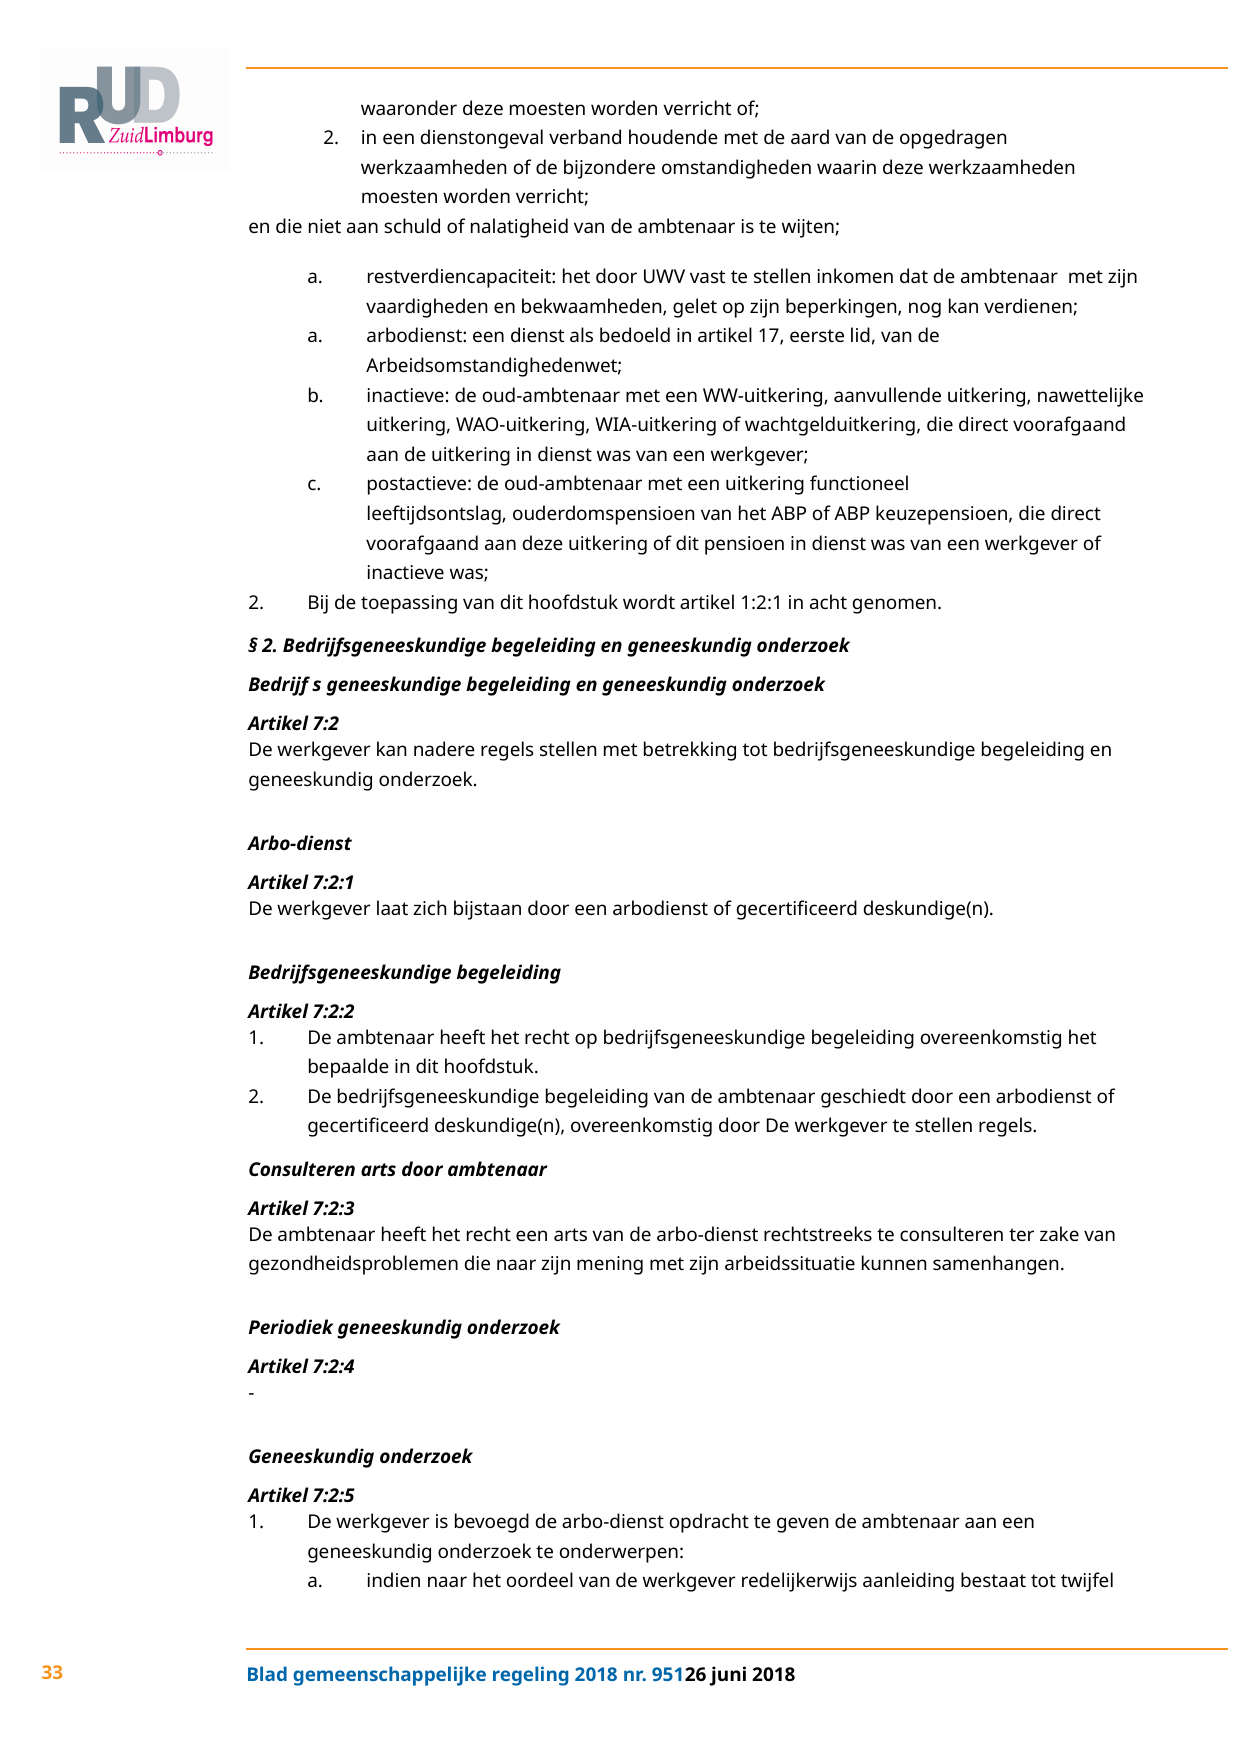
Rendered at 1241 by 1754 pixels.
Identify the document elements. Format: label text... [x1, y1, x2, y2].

list waaronder deze moesten worden verricht of; [323, 95, 1152, 121]
list indien naar het oordeel van de werkgever redelijkerwijs aanleiding bestaat tot twijfel [307, 1567, 1152, 1593]
text Consulteren arts door ambtenaar [248, 1156, 1152, 1181]
text Geneeskundig onderzoek [248, 1443, 1152, 1469]
list arbodienst: een dienst als bedoeld in artikel 17, eerste lid, van de Arbeidsomstandighedenwet; [307, 323, 1152, 378]
list postactieve: de oud-ambtenaar met een uitkering functioneel leeftijdsontslag, ouderdomspensioen van het ABP of ABP keuzepensioen, die direct voorafgaand aan deze uitkering of dit pensioen in dienst was van een werkgever of inactieve was; [307, 471, 1152, 585]
list De ambtenaar heeft het recht op bedrijfsgeneeskundige begeleiding overeenkomstig het bepaalde in dit hoofdstuk. [248, 1024, 1152, 1079]
text Artikel 7:2:3 [248, 1195, 1152, 1221]
text De werkgever kan nadere regels stellen met betrekking tot bedrijfsgeneeskundige begeleiding en geneeskundig onderzoek. [248, 736, 1152, 792]
text Artikel 7:2:2 [248, 998, 1152, 1024]
text Periodiek geneeskundig onderzoek [248, 1314, 1152, 1340]
list inactieve: de oud-ambtenaar met een WW-uitkering, aanvullende uitkering, nawettelijke uitkering, WAO-uitkering, WIA-uitkering of wachtgelduitkering, die direct voorafgaand aan de uitkering in dienst was van een werkgever; [307, 382, 1152, 467]
text Bedrijf s geneeskundige begeleiding en geneeskundig onderzoek [248, 671, 1152, 697]
list in een dienstongeval verband houdende met de aard van de opgedragen werkzaamheden of de bijzondere omstandigheden waarin deze werkzaamheden moesten worden verricht; [323, 124, 1152, 209]
list restverdiencapaciteit: het door UWV vast te stellen inkomen dat de ambtenaar met zijn vaardigheden en bekwaamheden, gelet op zijn beperkingen, nog kan verdienen; [307, 263, 1152, 319]
text Artikel 7:2:1 [248, 869, 1152, 895]
list De bedrijfsgeneeskundige begeleiding van de ambtenaar geschiedt door een arbodienst of gecertificeerd deskundige(n), overeenkomstig door De werkgever te stellen regels. [248, 1083, 1152, 1138]
text - [248, 1379, 1152, 1405]
text § 2. Bedrijfsgeneeskundige begeleiding en geneeskundig onderzoek [248, 632, 1152, 658]
text Arbo-dienst [248, 830, 1152, 856]
text Artikel 7:2 [248, 711, 1152, 736]
list De werkgever is bevoegd de arbo-dienst opdracht te geven de ambtenaar aan een geneeskundig onderzoek te onderwerpen: [248, 1508, 1152, 1563]
text Artikel 7:2:4 [248, 1353, 1152, 1379]
text De werkgever laat zich bijstaan door een arbodienst of gecertificeerd deskundige(n). [248, 895, 1152, 921]
text Bedrijfsgeneeskundige begeleiding [248, 959, 1152, 984]
text Artikel 7:2:5 [248, 1482, 1152, 1508]
text en die niet aan schuld of nalatigheid van de ambtenaar is te wijten; [248, 213, 1152, 239]
list Bij de toepassing van dit hoofdstuk wordt artikel 1:2:1 in acht genomen. [248, 589, 1152, 615]
text De ambtenaar heeft het recht een arts van de arbo-dienst rechtstreeks te consulteren ter zake van gezondheidsproblemen die naar zijn mening met zijn arbeidssituatie kunnen samenhangen. [248, 1221, 1152, 1276]
picture [41, 47, 231, 172]
